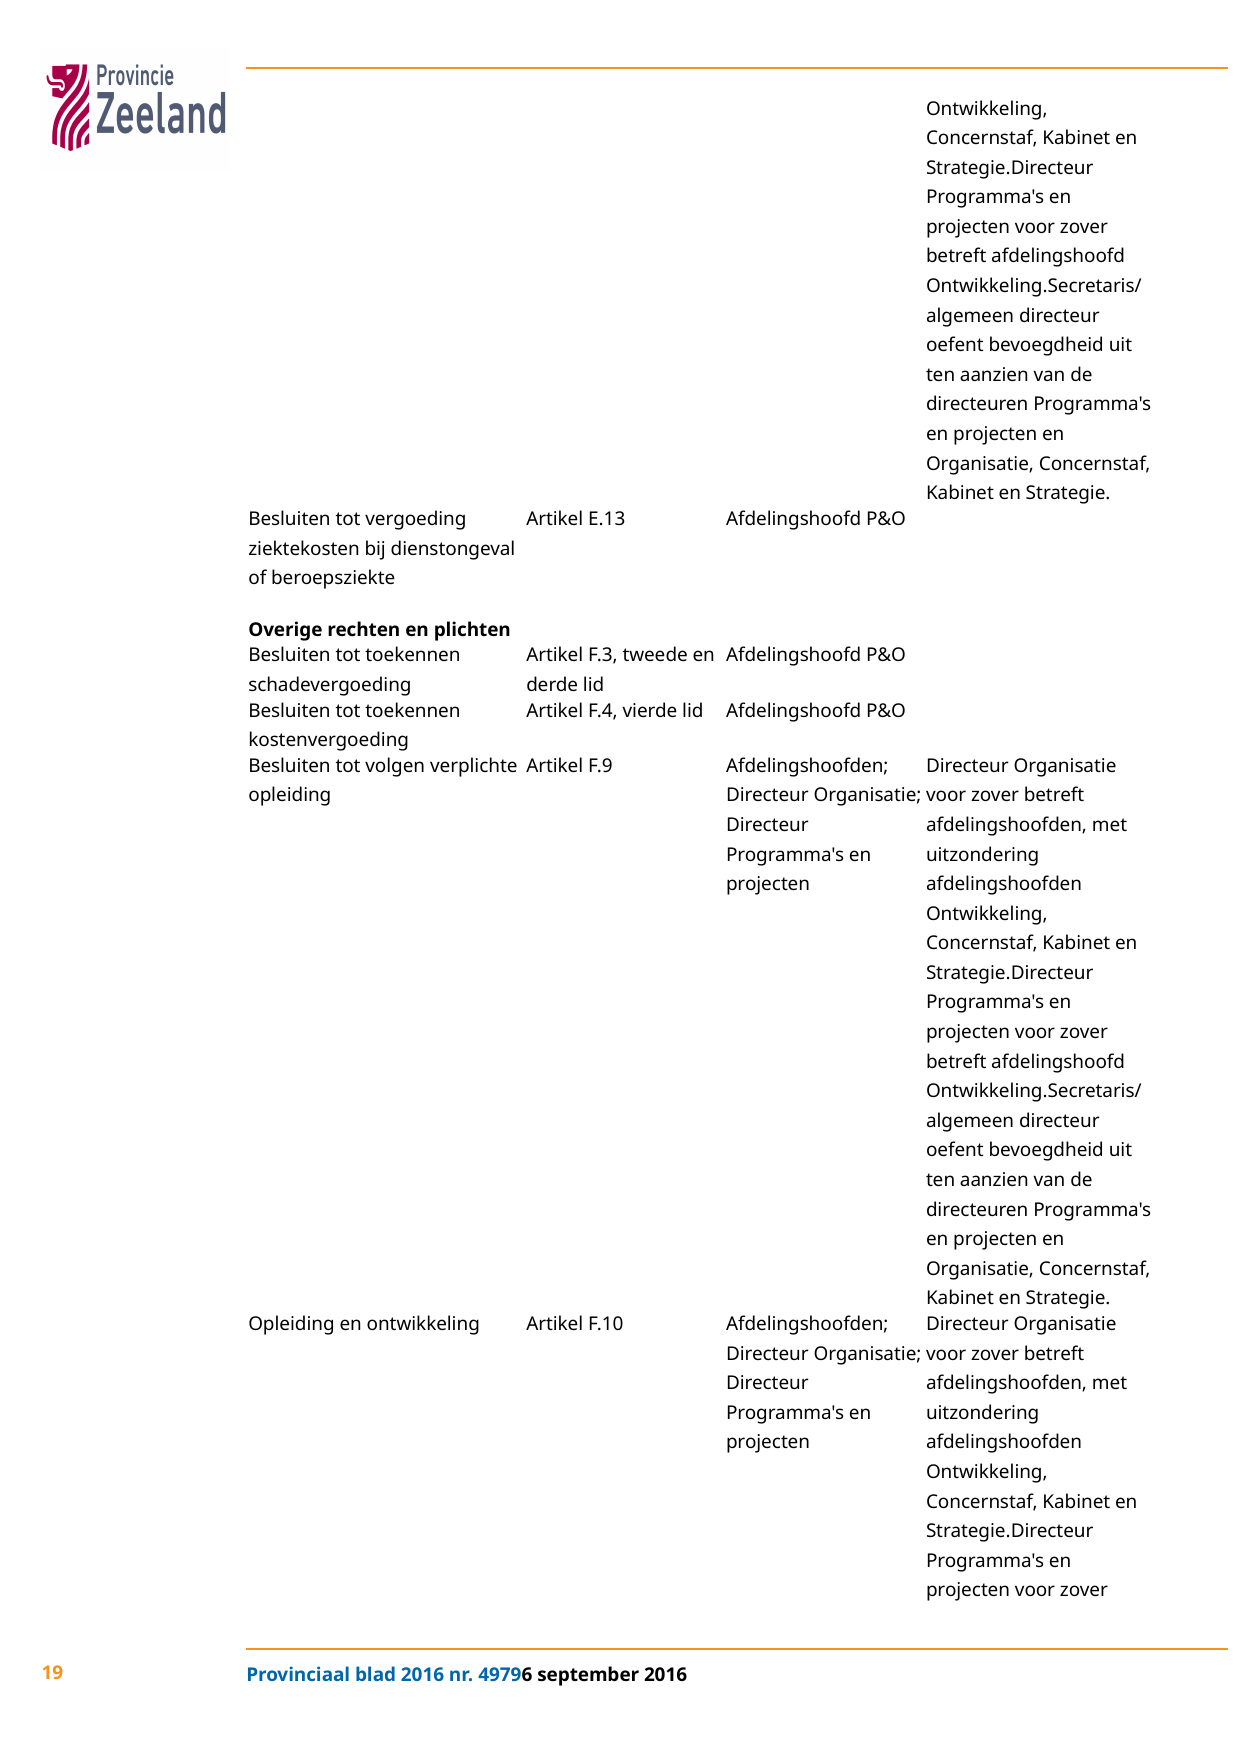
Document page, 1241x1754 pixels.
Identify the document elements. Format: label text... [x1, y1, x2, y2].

table_cell Ontwikkeling, Concernstaf, Kabinet en Strategie.Directeur Programma's en projecten voor zover betreft afdelingshoofd Ontwikkeling.Secretaris/algemeen directeur oefent bevoegdheid uit ten aanzien van de directeuren Programma's en projecten en Organisatie, Concernstaf, Kabinet en Strategie. [926, 95, 1152, 505]
picture [41, 47, 231, 172]
table_cell [926, 505, 1152, 590]
table_cell [526, 590, 726, 616]
table_cell [526, 95, 726, 505]
table_cell Artikel F.10 [526, 1310, 726, 1602]
table_cell [248, 590, 526, 616]
table_cell [726, 95, 926, 505]
table_cell Besluiten tot toekennen schadevergoeding [248, 641, 526, 697]
table_cell [926, 616, 1152, 641]
table_cell Besluiten tot vergoeding ziektekosten bij dienstongeval of beroepsziekte [248, 505, 526, 590]
table_cell Afdelingshoofden; Directeur Organisatie; Directeur Programma's en projecten [726, 1310, 926, 1602]
table_cell Artikel E.13 [526, 505, 726, 590]
table_cell [726, 616, 926, 641]
table_cell Afdelingshoofd P&O [726, 697, 926, 752]
table_cell Directeur Organisatie voor zover betreft afdelingshoofden, met uitzondering afdelingshoofden Ontwikkeling, Concernstaf, Kabinet en Strategie.Directeur Programma's en projecten voor zover betreft afdelingshoofd Ontwikkeling.Secretaris/algemeen directeur oefent bevoegdheid uit ten aanzien van de directeuren Programma's en projecten en Organisatie, Concernstaf, Kabinet en Strategie. [926, 752, 1152, 1310]
table_cell Afdelingshoofd P&O [726, 641, 926, 697]
table_cell Besluiten tot toekennen kostenvergoeding [248, 697, 526, 752]
table_cell Afdelingshoofden; Directeur Organisatie; Directeur Programma's en projecten [726, 752, 926, 1310]
table_cell [926, 697, 1152, 752]
table_cell [926, 590, 1152, 616]
table_cell Artikel F.4, vierde lid [526, 697, 726, 752]
table_cell Overige rechten en plichten [248, 616, 526, 641]
table_cell [526, 616, 726, 641]
table_cell Artikel F.3, tweede en derde lid [526, 641, 726, 697]
table_cell [926, 641, 1152, 697]
table_cell Directeur Organisatie voor zover betreft afdelingshoofden, met uitzondering afdelingshoofden Ontwikkeling, Concernstaf, Kabinet en Strategie.Directeur Programma's en projecten voor zover [926, 1310, 1152, 1602]
table_cell [726, 590, 926, 616]
table_cell Afdelingshoofd P&O [726, 505, 926, 590]
table_cell Opleiding en ontwikkeling [248, 1310, 526, 1602]
table_cell Besluiten tot volgen verplichte opleiding [248, 752, 526, 1310]
table_cell Artikel F.9 [526, 752, 726, 1310]
table_cell [248, 95, 526, 505]
